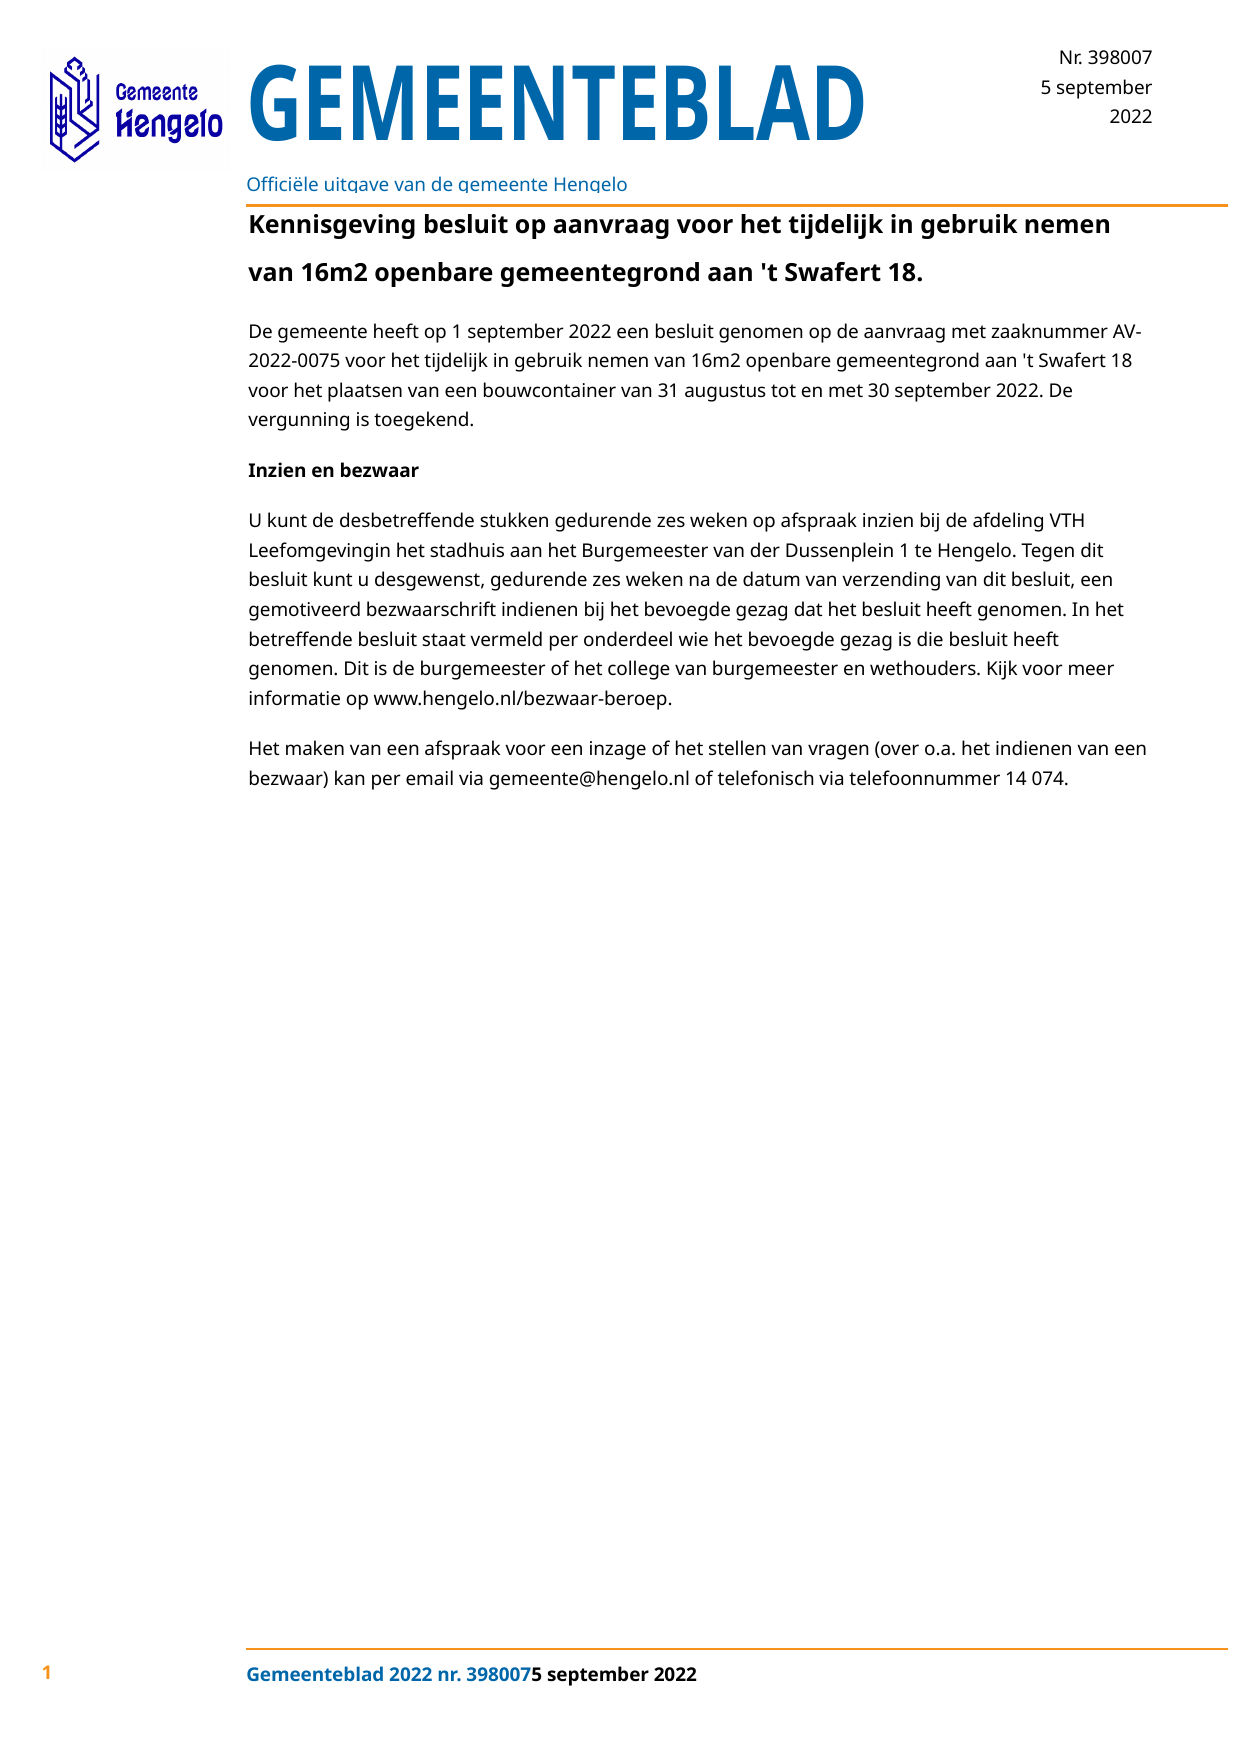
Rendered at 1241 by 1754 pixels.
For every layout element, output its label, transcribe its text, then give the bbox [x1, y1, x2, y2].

text Het maken van een afspraak voor een inzage of het stellen van vragen (over o.a. het indienen van een bezwaar) kan per email via gemeente@hengelo.nl of telefonisch via telefoonnummer 14 074. [248, 735, 1152, 791]
text Inzien en bezwaar [248, 457, 1152, 483]
text U kunt de desbetreffende stukken gedurende zes weken op afspraak inzien bij de afdeling VTH Leefomgevingin het stadhuis aan het Burgemeester van der Dussenplein 1 te Hengelo. Tegen dit besluit kunt u desgewenst, gedurende zes weken na de datum van verzending van dit besluit, een gemotiveerd bezwaarschrift indienen bij het bevoegde gezag dat het besluit heeft genomen. In het betreffende besluit staat vermeld per onderdeel wie het bevoegde gezag is die besluit heeft genomen. Dit is de burgemeester of het college van burgemeester en wethouders. Kijk voor meer informatie op www.hengelo.nl/bezwaar-beroep. [248, 507, 1152, 711]
text Kennisgeving besluit op aanvraag voor het tijdelijk in gebruik nemen van 16m2 openbare gemeentegrond aan 't Swafert 18. [248, 207, 1152, 288]
picture [41, 47, 231, 172]
text De gemeente heeft op 1 september 2022 een besluit genomen op de aanvraag met zaaknummer AV-2022-0075 voor het tijdelijk in gebruik nemen van 16m2 openbare gemeentegrond aan 't Swafert 18 voor het plaatsen van een bouwcontainer van 31 augustus tot en met 30 september 2022. De vergunning is toegekend. [248, 318, 1152, 432]
